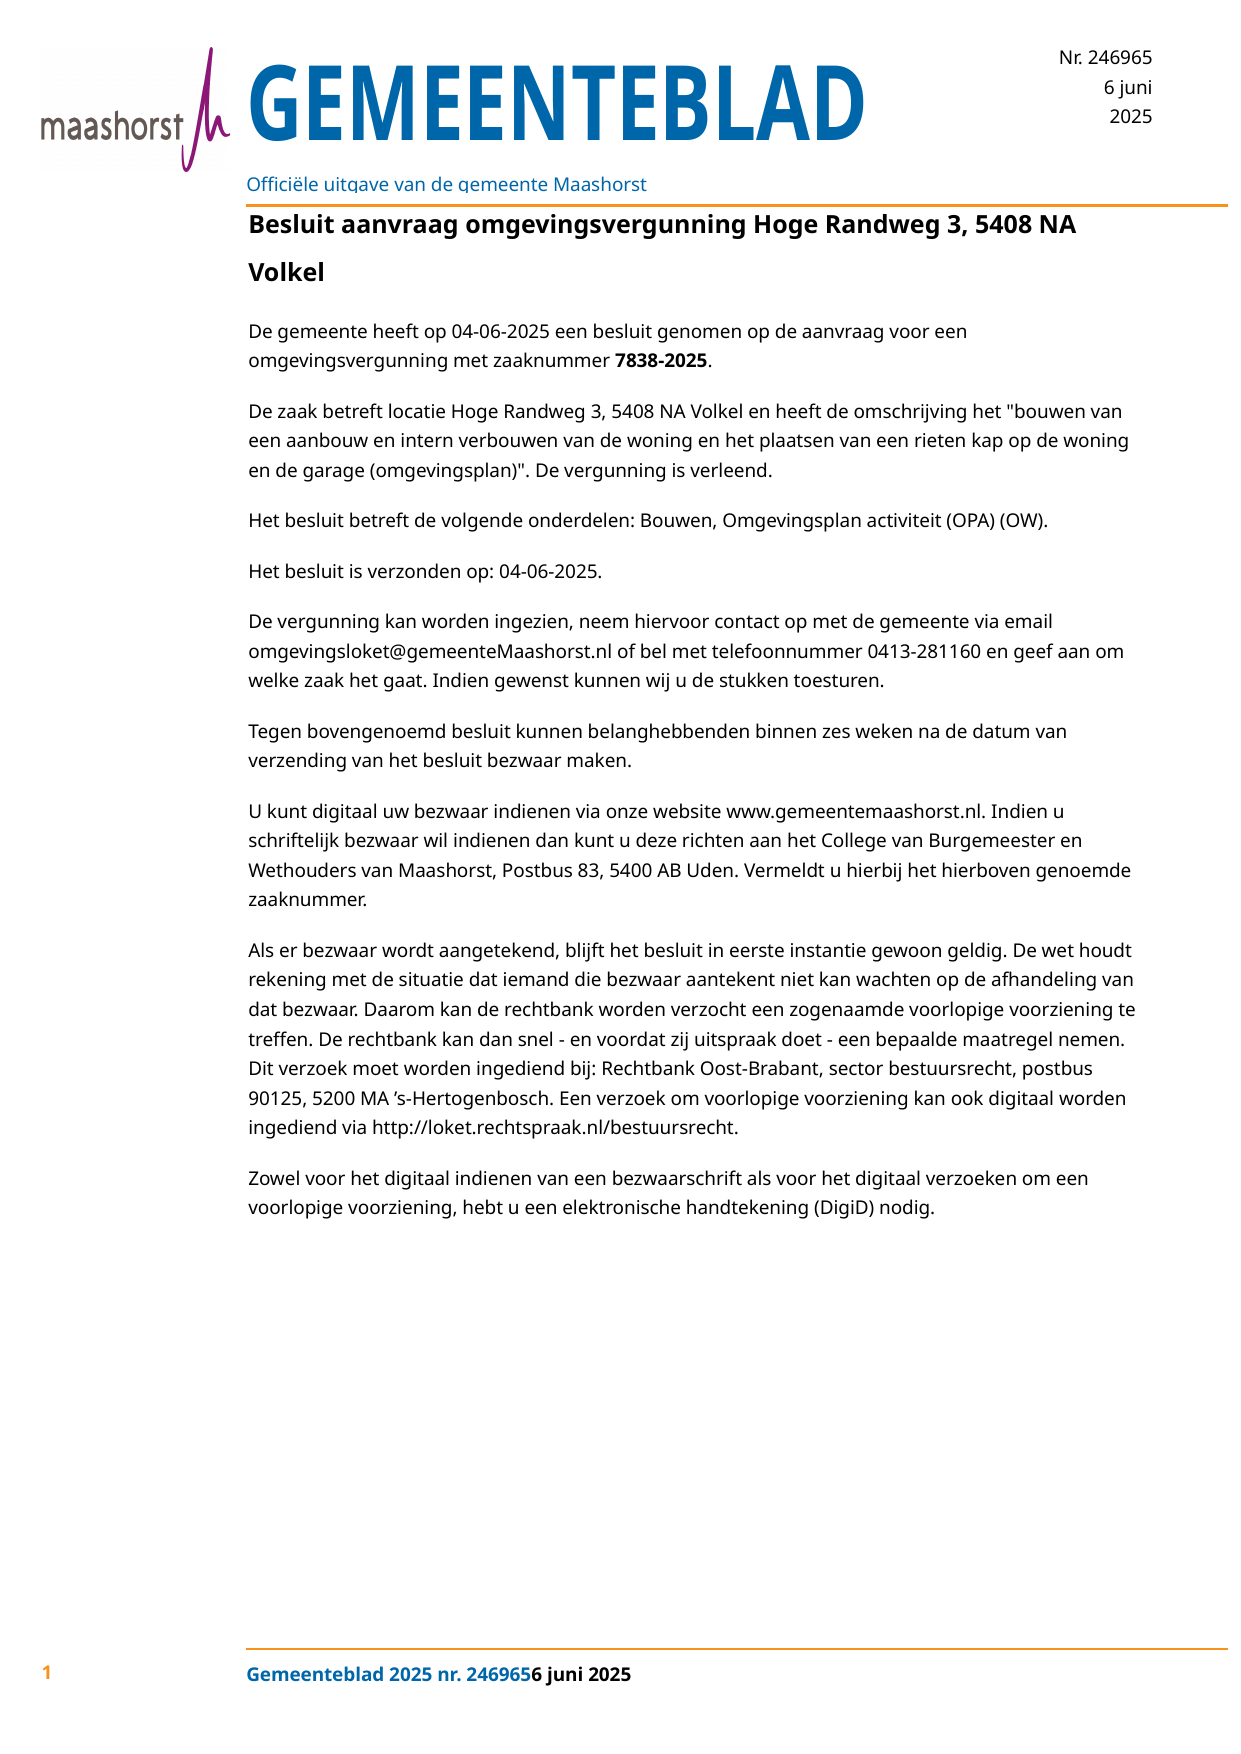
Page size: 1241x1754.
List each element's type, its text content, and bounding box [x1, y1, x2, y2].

text Als er bezwaar wordt aangetekend, blijft het besluit in eerste instantie gewoon geldig. De wet houdt rekening met de situatie dat iemand die bezwaar aantekent niet kan wachten op de afhandeling van dat bezwaar. Daarom kan de rechtbank worden verzocht een zogenaamde voorlopige voorziening te treffen. De rechtbank kan dan snel - en voordat zij uitspraak doet - een bepaalde maatregel nemen. Dit verzoek moet worden ingediend bij: Rechtbank Oost-Brabant, sector bestuursrecht, postbus 90125, 5200 MA ’s-Hertogenbosch. Een verzoek om voorlopige voorziening kan ook digitaal worden ingediend via http://loket.rechtspraak.nl/bestuursrecht. [248, 937, 1152, 1140]
text Tegen bovengenoemd besluit kunnen belanghebbenden binnen zes weken na de datum van verzending van het besluit bezwaar maken. [248, 718, 1152, 773]
text Besluit aanvraag omgevingsvergunning Hoge Randweg 3, 5408 NA Volkel [248, 207, 1152, 288]
text Het besluit is verzonden op: 04-06-2025. [248, 558, 1152, 584]
text De vergunning kan worden ingezien, neem hiervoor contact op met de gemeente via email omgevingsloket@gemeenteMaashorst.nl of bel met telefoonnummer 0413-281160 en geef aan om welke zaak het gaat. Indien gewenst kunnen wij u de stukken toesturen. [248, 608, 1152, 693]
text De zaak betreft locatie Hoge Randweg 3, 5408 NA Volkel en heeft de omschrijving het "bouwen van een aanbouw en intern verbouwen van de woning en het plaatsen van een rieten kap op de woning en de garage (omgevingsplan)". De vergunning is verleend. [248, 398, 1152, 483]
picture [41, 47, 231, 172]
text U kunt digitaal uw bezwaar indienen via onze website www.gemeentemaashorst.nl. Indien u schriftelijk bezwaar wil indienen dan kunt u deze richten aan het College van Burgemeester en Wethouders van Maashorst, Postbus 83, 5400 AB Uden. Vermeldt u hierbij het hierboven genoemde zaaknummer. [248, 798, 1152, 912]
text Zowel voor het digitaal indienen van een bezwaarschrift als voor het digitaal verzoeken om een voorlopige voorziening, hebt u een elektronische handtekening (DigiD) nodig. [248, 1165, 1152, 1220]
text Het besluit betreft de volgende onderdelen: Bouwen, Omgevingsplan activiteit (OPA) (OW). [248, 507, 1152, 533]
text De gemeente heeft op 04-06-2025 een besluit genomen op de aanvraag voor een omgevingsvergunning met zaaknummer 7838-2025. [248, 318, 1152, 373]
